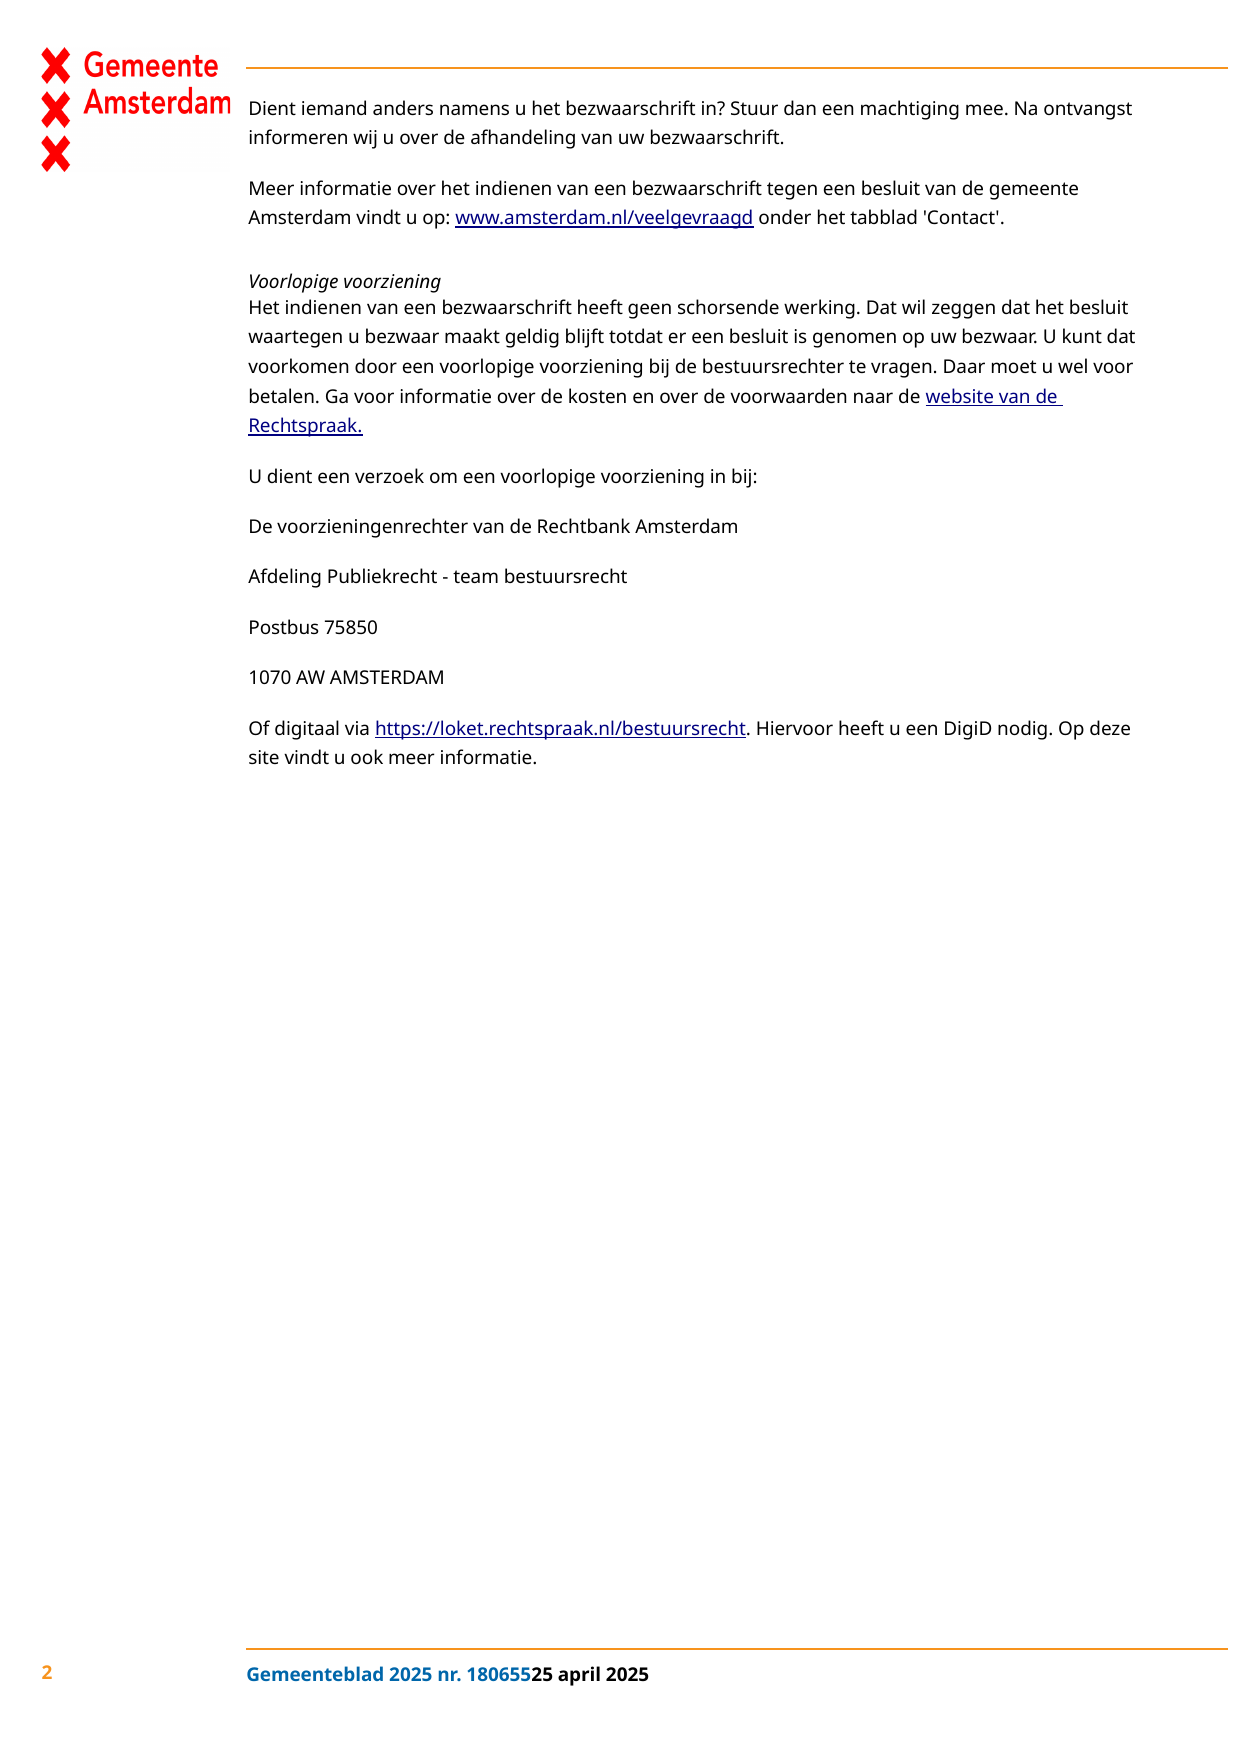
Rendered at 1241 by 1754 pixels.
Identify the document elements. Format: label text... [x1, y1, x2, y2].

text 1070 AW AMSTERDAM [248, 664, 1152, 690]
text U dient een verzoek om een voorlopige voorziening in bij: [248, 463, 1152, 488]
text De voorzieningenrechter van de Rechtbank Amsterdam [248, 513, 1152, 539]
text Afdeling Publiekrecht - team bestuursrecht [248, 564, 1152, 589]
text Postbus 75850 [248, 614, 1152, 640]
picture [41, 47, 231, 172]
text Voorlopige voorziening [248, 268, 1152, 294]
text Het indienen van een bezwaarschrift heeft geen schorsende werking. Dat wil zeggen dat het besluit waartegen u bezwaar maakt geldig blijft totdat er een besluit is genomen op uw bezwaar. U kunt dat voorkomen door een voorlopige voorziening bij de bestuursrechter te vragen. Daar moet u wel voor betalen. Ga voor informatie over de kosten en over de voorwaarden naar de website van de Rechtspraak. [248, 294, 1152, 438]
text Meer informatie over het indienen van een bezwaarschrift tegen een besluit van de gemeente Amsterdam vindt u op: www.amsterdam.nl/veelgevraagd onder het tabblad 'Contact'. [248, 175, 1152, 230]
text Dient iemand anders namens u het bezwaarschrift in? Stuur dan een machtiging mee. Na ontvangst informeren wij u over de afhandeling van uw bezwaarschrift. [248, 95, 1152, 150]
text Of digitaal via https://loket.rechtspraak.nl/bestuursrecht. Hiervoor heeft u een DigiD nodig. Op deze site vindt u ook meer informatie. [248, 715, 1152, 770]
